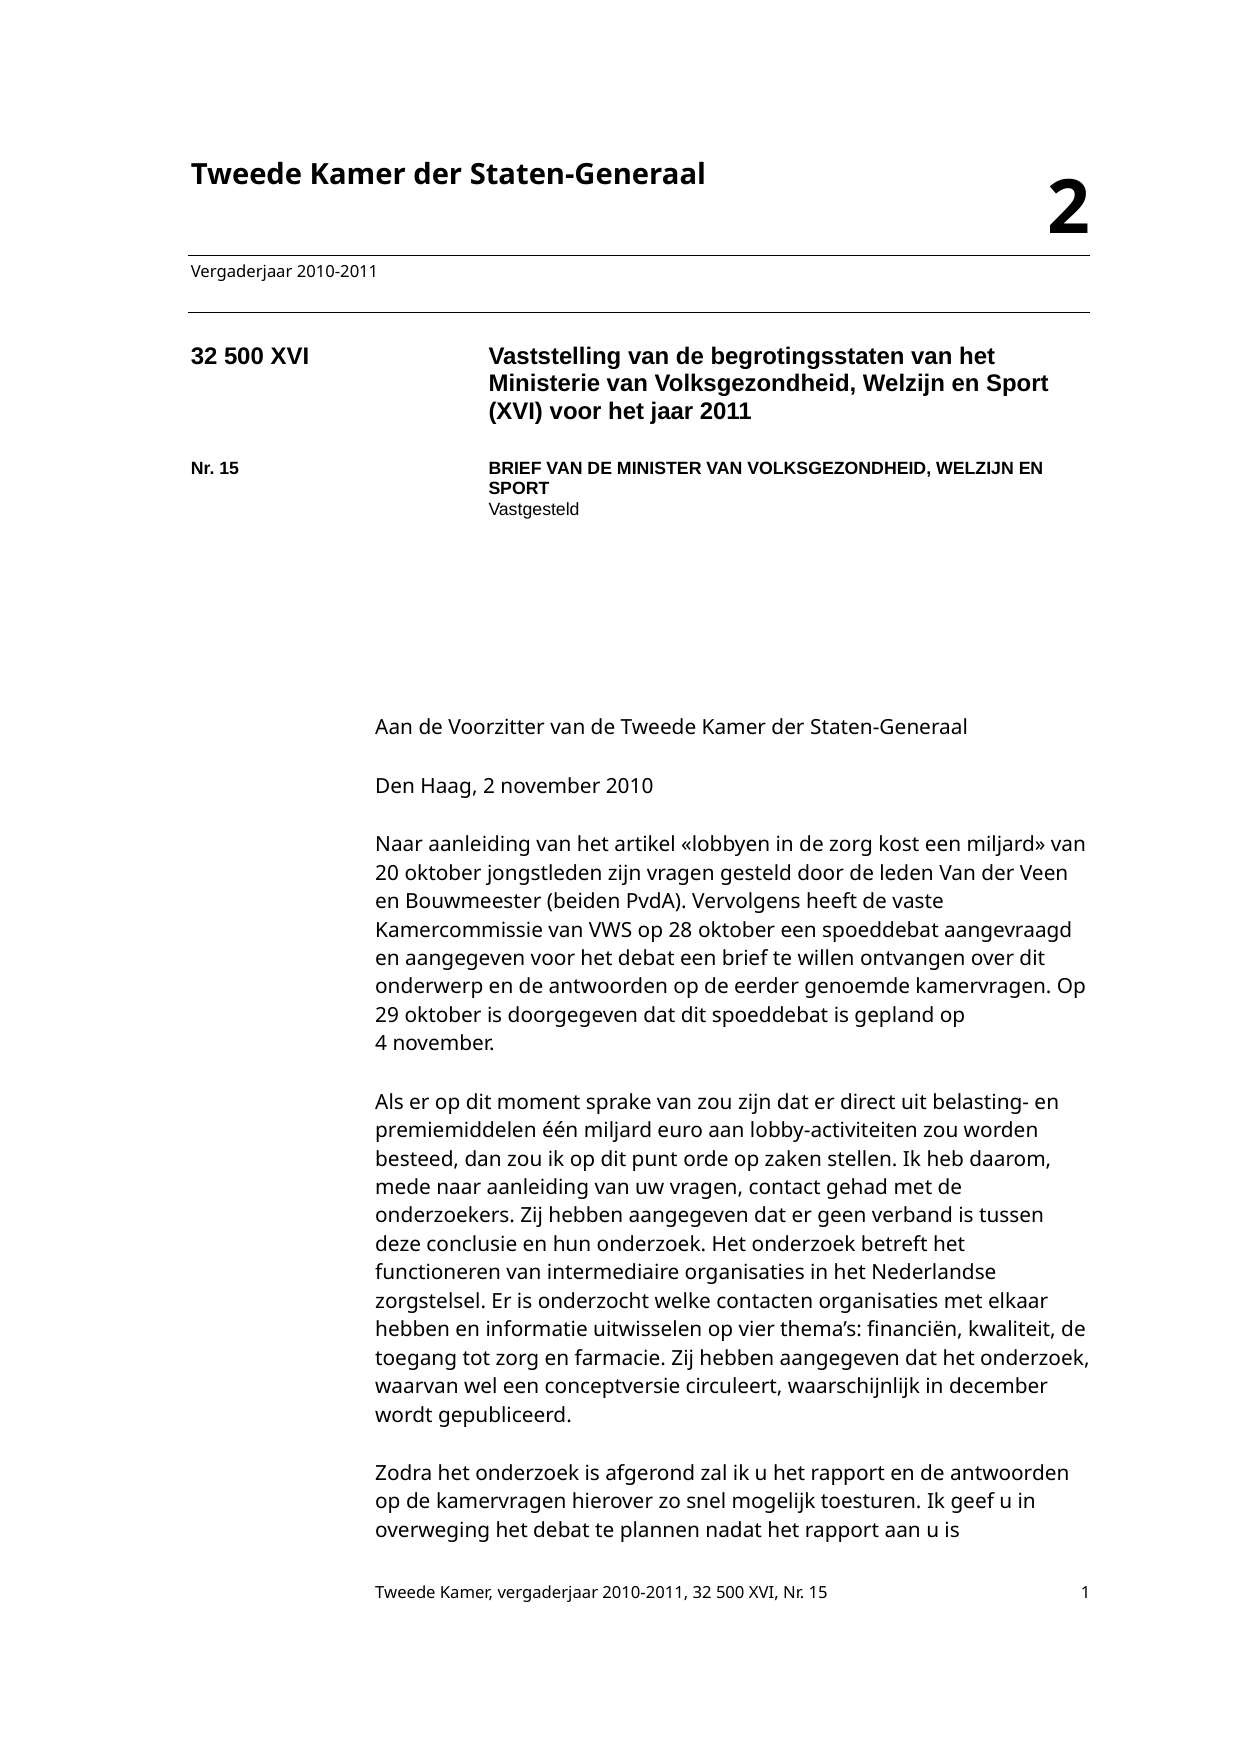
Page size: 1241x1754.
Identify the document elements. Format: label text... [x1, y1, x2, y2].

table_cell [485, 313, 1090, 339]
table_cell BRIEF VAN DE MINISTER VAN VOLKSGEZONDHEID, WELZIJN EN SPORT Vastgesteld [485, 455, 1090, 594]
table_cell [188, 313, 485, 339]
text Als er op dit moment sprake van zou zijn dat er direct uit belasting- en premiemiddelen één miljard euro aan lobby-activiteiten zou worden besteed, dan zou ik op dit punt orde op zaken stellen. Ik heb daarom, mede naar aanleiding van uw vragen, contact gehad met de onderzoekers. Zij hebben aangegeven dat er geen verband is tussen deze conclusie en hun onderzoek. Het onderzoek betreft het functioneren van intermediaire organisaties in het Nederlandse zorgstelsel. Er is onderzocht welke contacten organisaties met elkaar hebben en informatie uitwisselen op vier thema’s: financiën, kwaliteit, de toegang tot zorg en farmacie. Zij hebben aangegeven dat het onderzoek, waarvan wel een conceptversie circuleert, waarschijnlijk in december wordt gepubliceerd. [375, 1087, 1090, 1428]
text Aan de Voorzitter van de Tweede Kamer der Staten-Generaal [375, 712, 1090, 741]
table_cell Vergaderjaar 2010-2011 [188, 256, 485, 312]
table_header 2 [910, 150, 1090, 255]
table_cell [485, 256, 1090, 312]
table_cell 32 500 XVI [188, 339, 485, 454]
table_header Tweede Kamer der Staten-Generaal [188, 150, 909, 255]
table_cell Nr. 15 [188, 455, 485, 594]
table_cell Vaststelling van de begrotingsstaten van het Ministerie van Volksgezondheid, Welzijn en Sport (XVI) voor het jaar 2011 [485, 339, 1090, 454]
text Naar aanleiding van het artikel «lobbyen in de zorg kost een miljard» van 20 oktober jongstleden zijn vragen gesteld door de leden Van der Veen en Bouwmeester (beiden PvdA). Vervolgens heeft de vaste Kamercommissie van VWS op 28 oktober een spoeddebat aangevraagd en aangegeven voor het debat een brief te willen ontvangen over dit onderwerp en de antwoorden op de eerder genoemde kamervragen. Op 29 oktober is doorgegeven dat dit spoeddebat is gepland op 4 november. [375, 829, 1090, 1057]
text Zodra het onderzoek is afgerond zal ik u het rapport en de antwoorden op de kamervragen hierover zo snel mogelijk toesturen. Ik geef u in overweging het debat te plannen nadat het rapport aan u is [375, 1458, 1090, 1543]
text Den Haag, 2 november 2010 [375, 771, 1090, 799]
